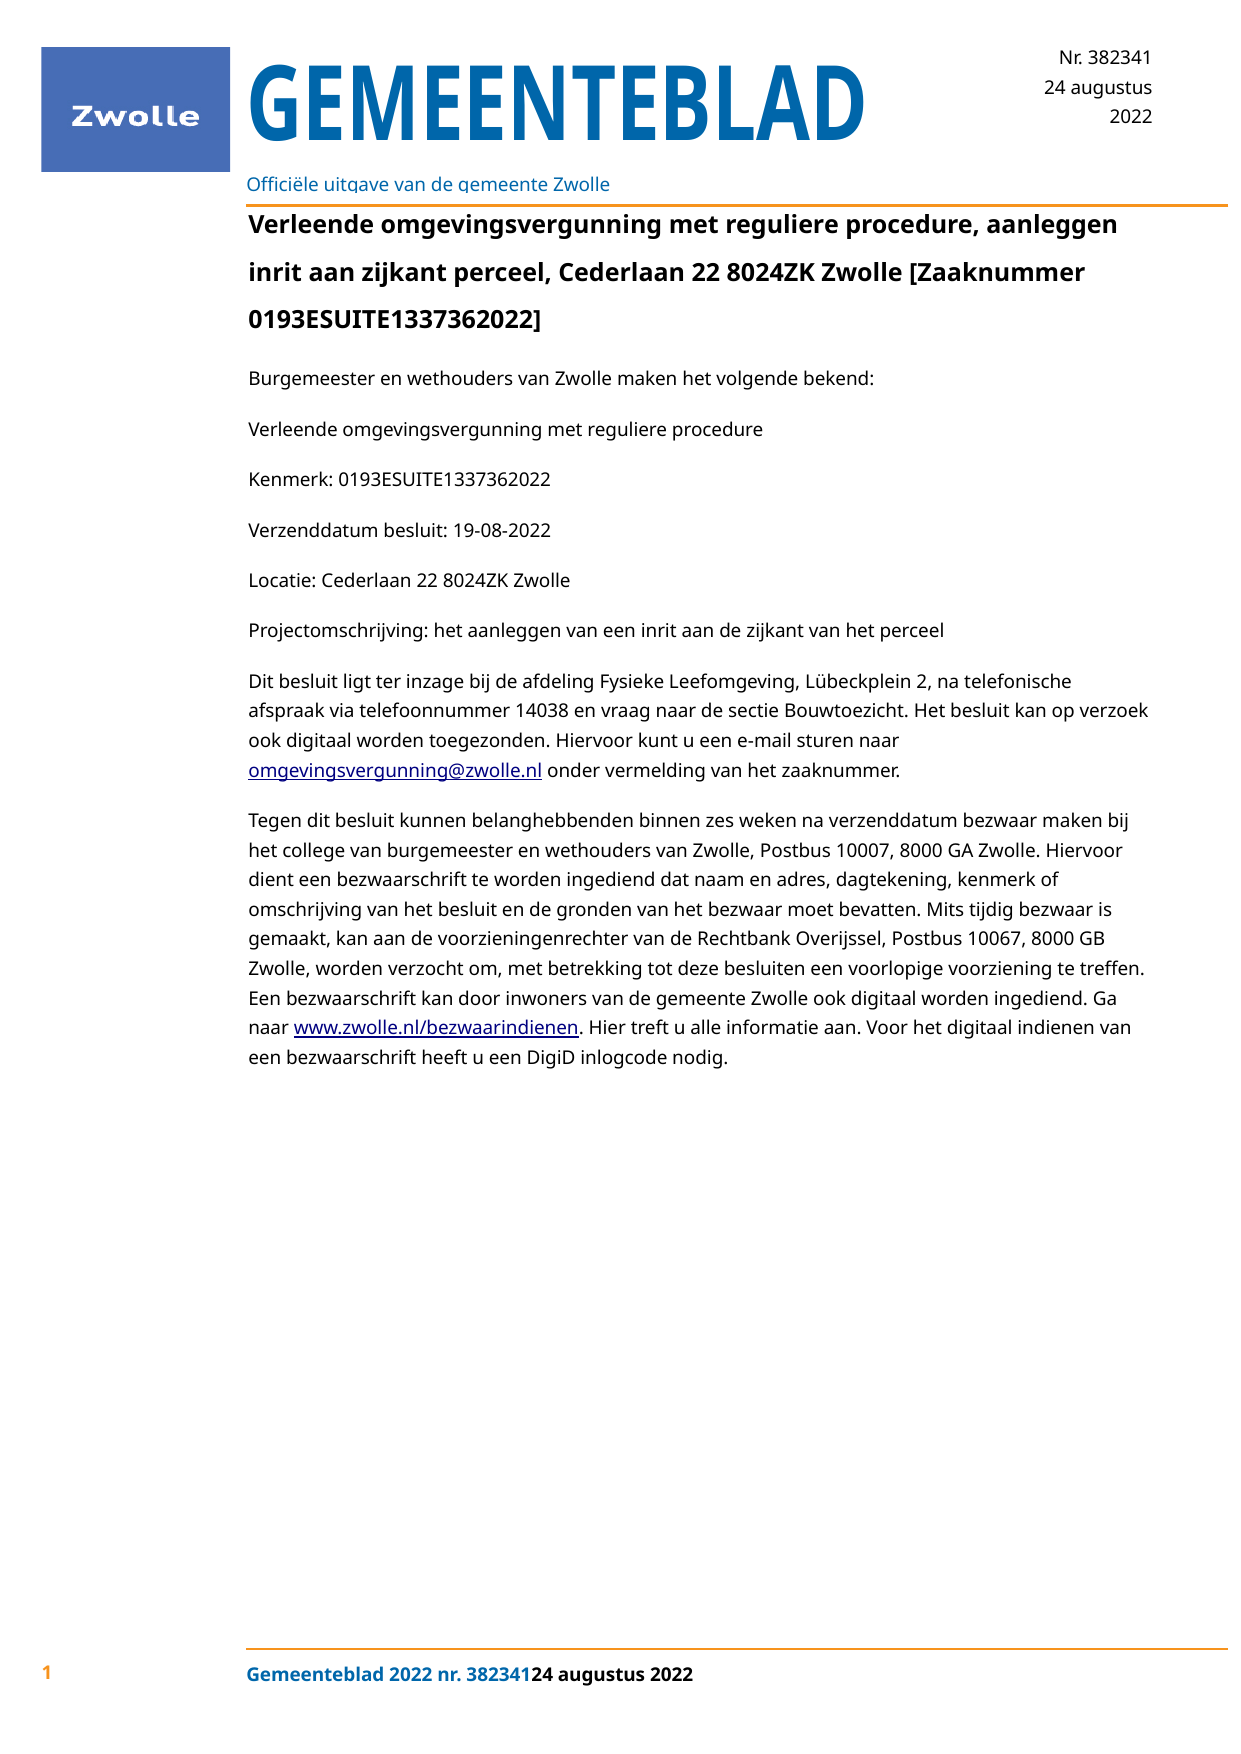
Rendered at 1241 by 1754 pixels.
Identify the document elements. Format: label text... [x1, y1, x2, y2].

text Locatie: Cederlaan 22 8024ZK Zwolle [248, 567, 1152, 593]
text Burgemeester en wethouders van Zwolle maken het volgende bekend: [248, 366, 1152, 391]
text Kenmerk: 0193ESUITE1337362022 [248, 466, 1152, 492]
text Verzenddatum besluit: 19-08-2022 [248, 517, 1152, 542]
picture [41, 47, 231, 172]
text Verleende omgevingsvergunning met reguliere procedure, aanleggen inrit aan zijkant perceel, Cederlaan 22 8024ZK Zwolle [Zaaknummer 0193ESUITE1337362022] [248, 207, 1152, 336]
text Dit besluit ligt ter inzage bij de afdeling Fysieke Leefomgeving, Lübeckplein 2, na telefonische afspraak via telefoonnummer 14038 en vraag naar de sectie Bouwtoezicht. Het besluit kan op verzoek ook digitaal worden toegezonden. Hiervoor kunt u een e-mail sturen naar omgevingsvergunning@zwolle.nl onder vermelding van het zaaknummer. [248, 668, 1152, 782]
text Projectomschrijving: het aanleggen van een inrit aan de zijkant van het perceel [248, 618, 1152, 643]
text Tegen dit besluit kunnen belanghebbenden binnen zes weken na verzenddatum bezwaar maken bij het college van burgemeester en wethouders van Zwolle, Postbus 10007, 8000 GA Zwolle. Hiervoor dient een bezwaarschrift te worden ingediend dat naam en adres, dagtekening, kenmerk of omschrijving van het besluit en de gronden van het bezwaar moet bevatten. Mits tijdig bezwaar is gemaakt, kan aan de voorzieningenrechter van de Rechtbank Overijssel, Postbus 10067, 8000 GB Zwolle, worden verzocht om, met betrekking tot deze besluiten een voorlopige voorziening te treffen. Een bezwaarschrift kan door inwoners van de gemeente Zwolle ook digitaal worden ingediend. Ga naar www.zwolle.nl/bezwaarindienen. Hier treft u alle informatie aan. Voor het digitaal indienen van een bezwaarschrift heeft u een DigiD inlogcode nodig. [248, 807, 1152, 1069]
text Verleende omgevingsvergunning met reguliere procedure [248, 416, 1152, 442]
